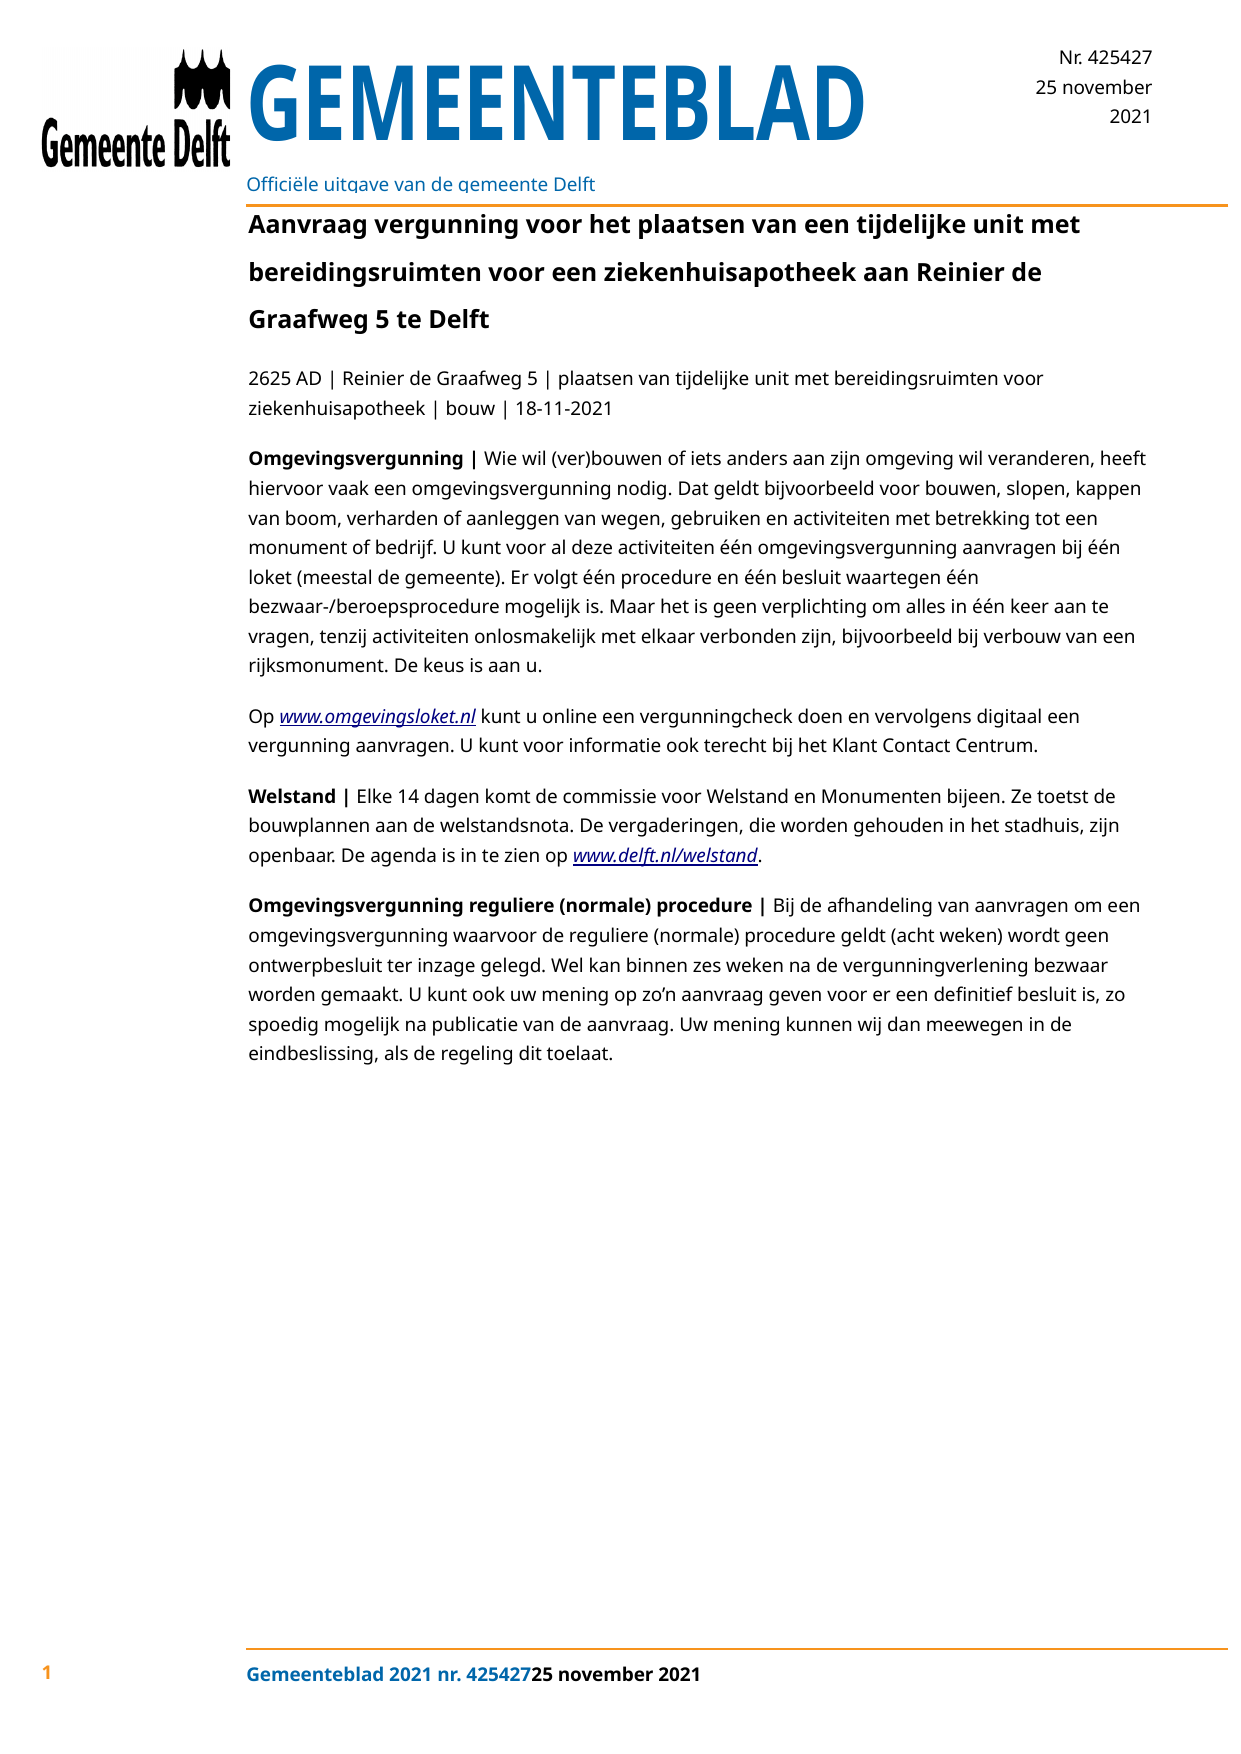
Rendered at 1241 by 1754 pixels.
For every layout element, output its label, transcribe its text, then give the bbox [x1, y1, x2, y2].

text Omgevingsvergunning reguliere (normale) procedure | Bij de afhandeling van aanvragen om een omgevingsvergunning waarvoor de reguliere (normale) procedure geldt (acht weken) wordt geen ontwerpbesluit ter inzage gelegd. Wel kan binnen zes weken na de vergunningverlening bezwaar worden gemaakt. U kunt ook uw mening op zo’n aanvraag geven voor er een definitief besluit is, zo spoedig mogelijk na publicatie van de aanvraag. Uw mening kunnen wij dan meewegen in de eindbeslissing, als de regeling dit toelaat. [248, 893, 1152, 1066]
text 2625 AD | Reinier de Graafweg 5 | plaatsen van tijdelijke unit met bereidingsruimten voor ziekenhuisapotheek | bouw | 18-11-2021 [248, 366, 1152, 421]
text Omgevingsvergunning | Wie wil (ver)bouwen of iets anders aan zijn omgeving wil veranderen, heeft hiervoor vaak een omgevingsvergunning nodig. Dat geldt bijvoorbeeld voor bouwen, slopen, kappen van boom, verharden of aanleggen van wegen, gebruiken en activiteiten met betrekking tot een monument of bedrijf. U kunt voor al deze activiteiten één omgevingsvergunning aanvragen bij één loket (meestal de gemeente). Er volgt één procedure en één besluit waartegen één bezwaar-/beroepsprocedure mogelijk is. Maar het is geen verplichting om alles in één keer aan te vragen, tenzij activiteiten onlosmakelijk met elkaar verbonden zijn, bijvoorbeeld bij verbouw van een rijksmonument. De keus is aan u. [248, 446, 1152, 678]
text Op www.omgevingsloket.nl kunt u online een vergunningcheck doen en vervolgens digitaal een vergunning aanvragen. U kunt voor informatie ook terecht bij het Klant Contact Centrum. [248, 703, 1152, 758]
text Welstand | Elke 14 dagen komt de commissie voor Welstand en Monumenten bijeen. Ze toetst de bouwplannen aan de welstandsnota. De vergaderingen, die worden gehouden in het stadhuis, zijn openbaar. De agenda is in te zien op www.delft.nl/welstand. [248, 783, 1152, 868]
picture [41, 47, 231, 172]
text Aanvraag vergunning voor het plaatsen van een tijdelijke unit met bereidingsruimten voor een ziekenhuisapotheek aan Reinier de Graafweg 5 te Delft [248, 207, 1152, 336]
